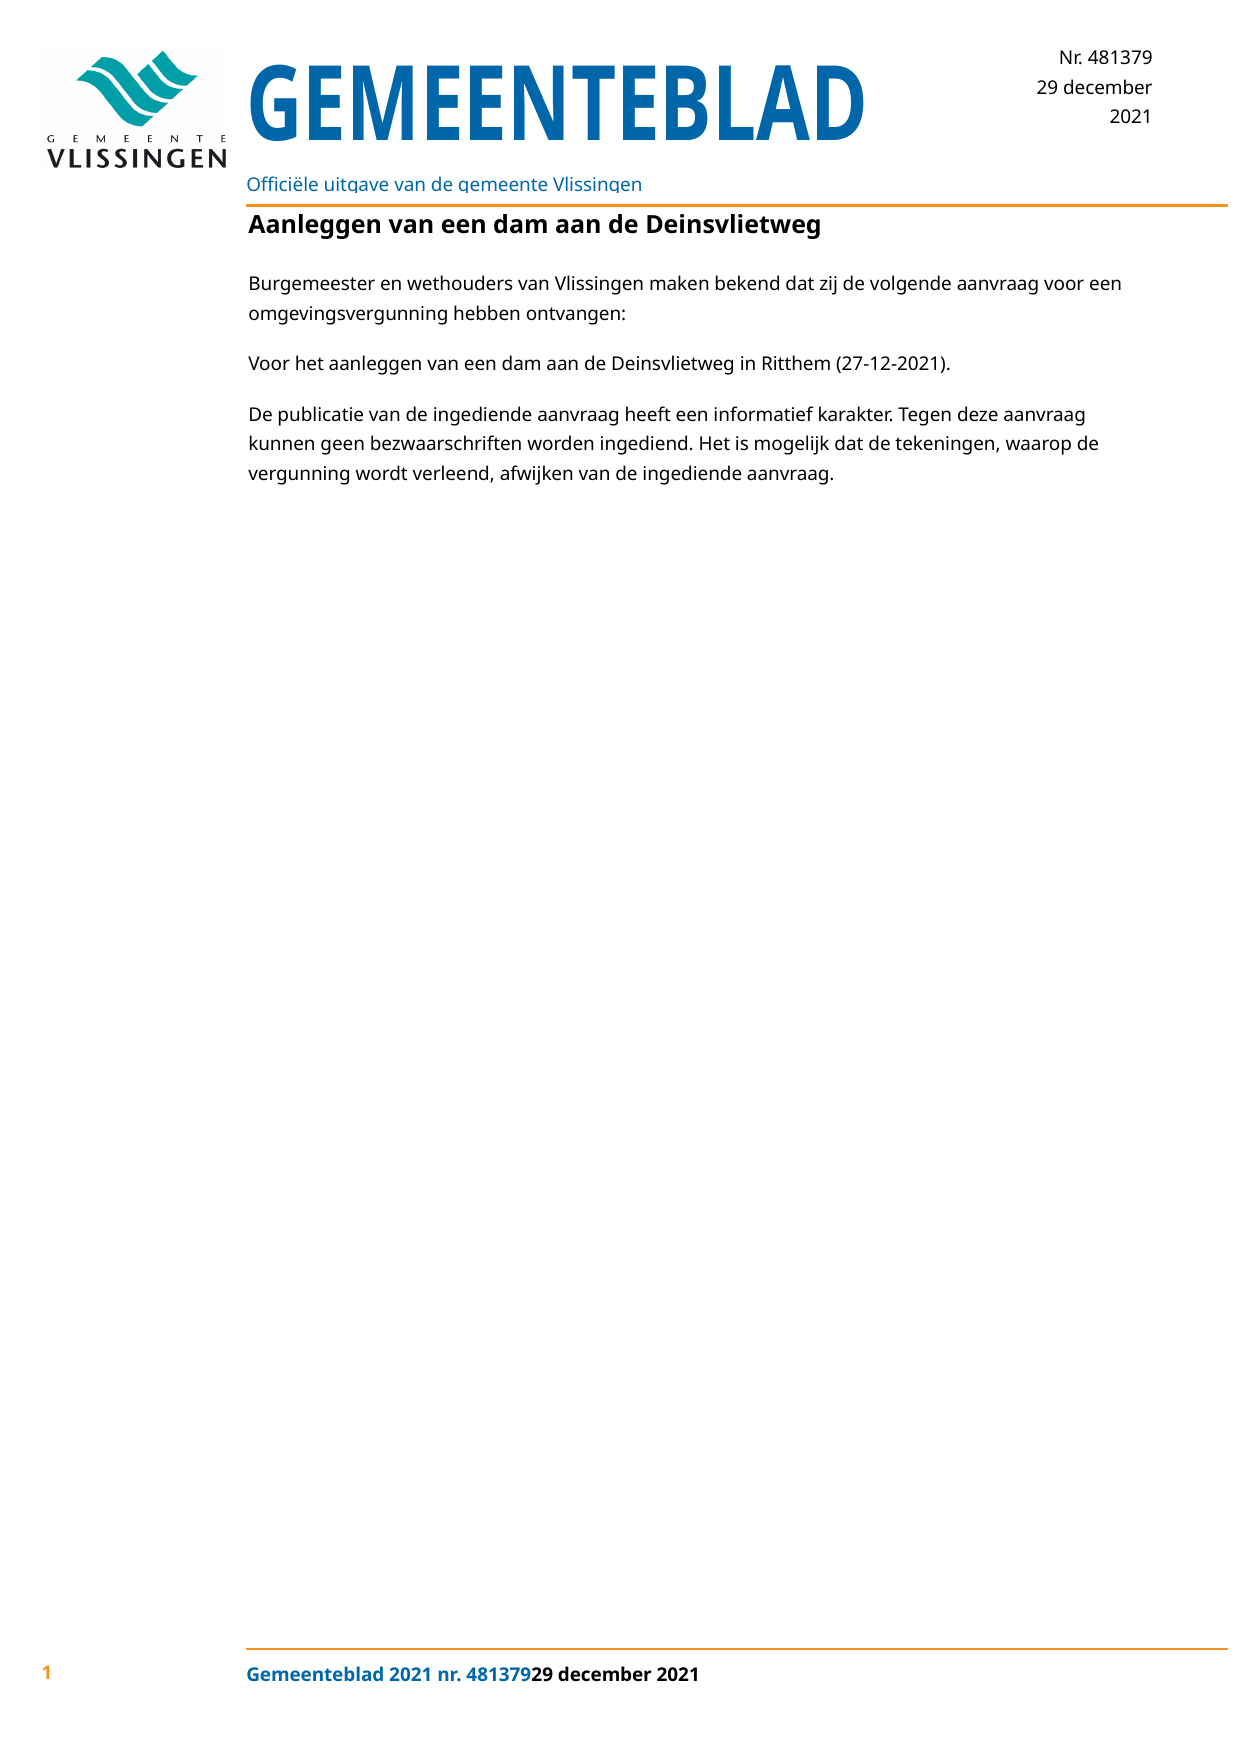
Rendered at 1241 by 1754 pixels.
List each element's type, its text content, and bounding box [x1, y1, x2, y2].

text De publicatie van de ingediende aanvraag heeft een informatief karakter. Tegen deze aanvraag kunnen geen bezwaarschriften worden ingediend. Het is mogelijk dat de tekeningen, waarop de vergunning wordt verleend, afwijken van de ingediende aanvraag. [248, 401, 1152, 486]
text Aanleggen van een dam aan de Deinsvlietweg [248, 207, 1152, 241]
text Burgemeester en wethouders van Vlissingen maken bekend dat zij de volgende aanvraag voor een omgevingsvergunning hebben ontvangen: [248, 270, 1152, 326]
text Voor het aanleggen van een dam aan de Deinsvlietweg in Ritthem (27-12-2021). [248, 350, 1152, 376]
picture [41, 47, 231, 172]
